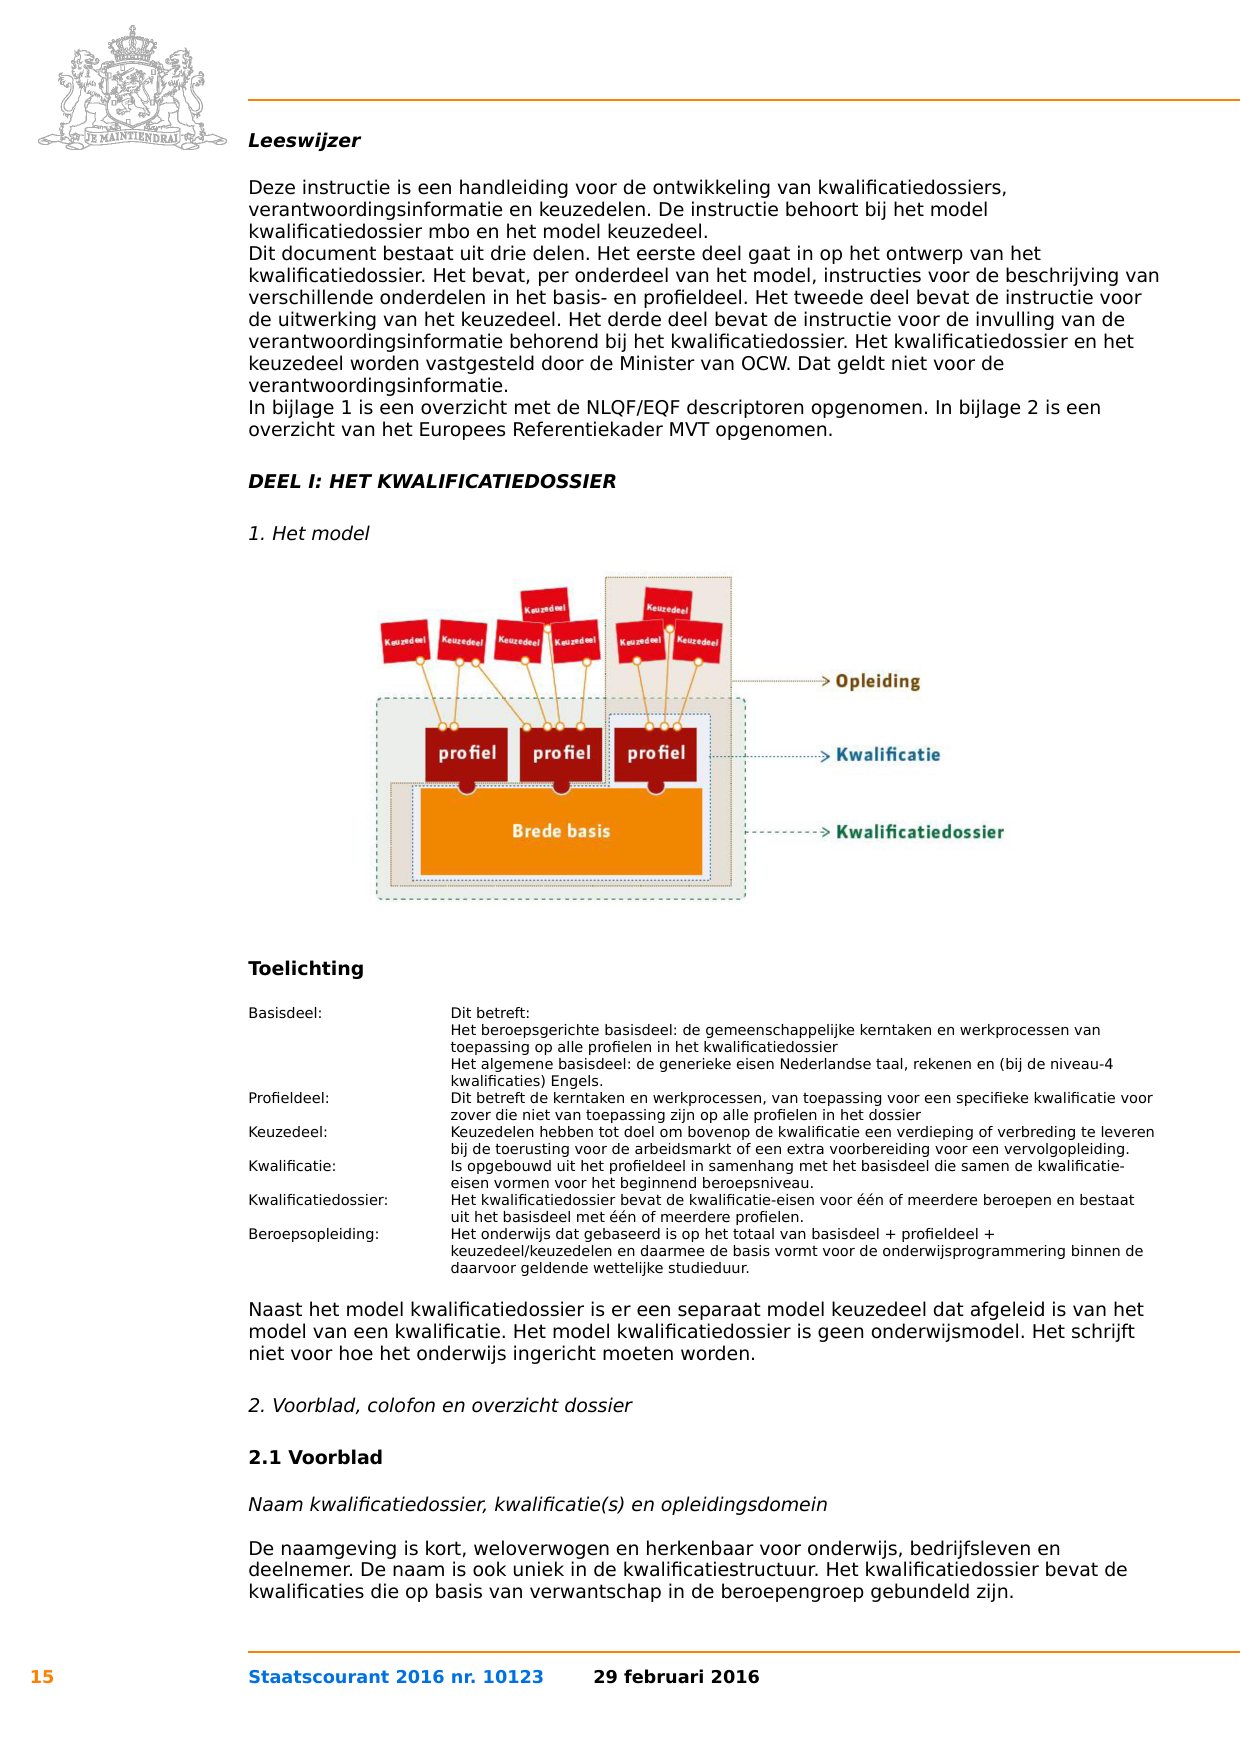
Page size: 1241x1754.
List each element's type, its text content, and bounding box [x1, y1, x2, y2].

table_cell Beroepsopleiding: [248, 1226, 444, 1277]
table_cell Keuzedeel: [248, 1124, 444, 1158]
table_cell Het onderwijs dat gebaseerd is op het totaal van basisdeel + profieldeel + keuzedeel/keuzedelen en daarmee de basis vormt voor de onderwijsprogrammering binnen de daarvoor geldende wettelijke studieduur. [444, 1226, 1163, 1277]
subtitle 2. Voorblad, colofon en overzicht dossier [248, 1394, 1163, 1417]
text De naamgeving is kort, weloverwogen en herkenbaar voor onderwijs, bedrijfsleven en deelnemer. De naam is ook uniek in de kwalificatiestructuur. Het kwalificatiedossier bevat de kwalificaties die op basis van verwantschap in de beroepengroep gebundeld zijn. [248, 1537, 1163, 1603]
table_cell Het beroepsgerichte basisdeel: de gemeenschappelijke kerntaken en werkprocessen van toepassing op alle profielen in het kwalificatiedossier [444, 1022, 1163, 1056]
text Naast het model kwalificatiedossier is er een separaat model keuzedeel dat afgeleid is van het model van een kwalificatie. Het model kwalificatiedossier is geen onderwijsmodel. Het schrijft niet voor hoe het onderwijs ingericht moeten worden. [248, 1299, 1163, 1364]
table_cell Het algemene basisdeel: de generieke eisen Nederlandse taal, rekenen en (bij de niveau-4 kwalificaties) Engels. [444, 1056, 1163, 1090]
subtitle 2.1 Voorblad [248, 1447, 1163, 1468]
table_cell Kwalificatie: [248, 1158, 444, 1192]
table_cell [248, 1056, 444, 1090]
table_cell Het kwalificatiedossier bevat de kwalificatie-eisen voor één of meerdere beroepen en bestaat uit het basisdeel met één of meerdere profielen. [444, 1192, 1163, 1226]
text Deze instructie is een handleiding voor de ontwikkeling van kwalificatiedossiers, verantwoordingsinformatie en keuzedelen. De instructie behoort bij het model kwalificatiedossier mbo en het model keuzedeel. [248, 177, 1163, 243]
subtitle Toelichting [248, 958, 1163, 980]
subtitle 1. Het model [248, 523, 1163, 544]
table_cell Dit betreft de kerntaken en werkprocessen, van toepassing voor een specifieke kwalificatie voor zover die niet van toepassing zijn op alle profielen in het dossier [444, 1090, 1163, 1124]
subtitle DEEL I: HET KWALIFICATIEDOSSIER [248, 471, 1163, 493]
text Dit document bestaat uit drie delen. Het eerste deel gaat in op het ontwerp van het kwalificatiedossier. Het bevat, per onderdeel van het model, instructies voor de beschrijving van verschillende onderdelen in het basis- en profieldeel. Het tweede deel bevat de instructie voor de uitwerking van het keuzedeel. Het derde deel bevat de instructie voor de invulling van de verantwoordingsinformatie behorend bij het kwalificatiedossier. Het kwalificatiedossier en het keuzedeel worden vastgesteld door de Minister van OCW. Dat geldt niet voor de verantwoordingsinformatie. [248, 243, 1163, 397]
subtitle Naam kwalificatiedossier, kwalificatie(s) en opleidingsdomein [248, 1493, 1163, 1516]
table_header Basisdeel: [248, 1005, 444, 1022]
subtitle Leeswijzer [248, 130, 1163, 152]
table_cell Is opgebouwd uit het profieldeel in samenhang met het basisdeel die samen de kwalificatie-eisen vormen voor het beginnend beroepsniveau. [444, 1158, 1163, 1192]
picture [248, 569, 1134, 907]
table_cell Kwalificatiedossier: [248, 1192, 444, 1226]
picture [38, 25, 227, 150]
table_cell Keuzedelen hebben tot doel om bovenop de kwalificatie een verdieping of verbreding te leveren bij de toerusting voor de arbeidsmarkt of een extra voorbereiding voor een vervolgopleiding. [444, 1124, 1163, 1158]
text In bijlage 1 is een overzicht met de NLQF/EQF descriptoren opgenomen. In bijlage 2 is een overzicht van het Europees Referentiekader MVT opgenomen. [248, 397, 1163, 441]
table_cell [248, 1022, 444, 1056]
table_cell Profieldeel: [248, 1090, 444, 1124]
table_header Dit betreft: [444, 1005, 1163, 1022]
